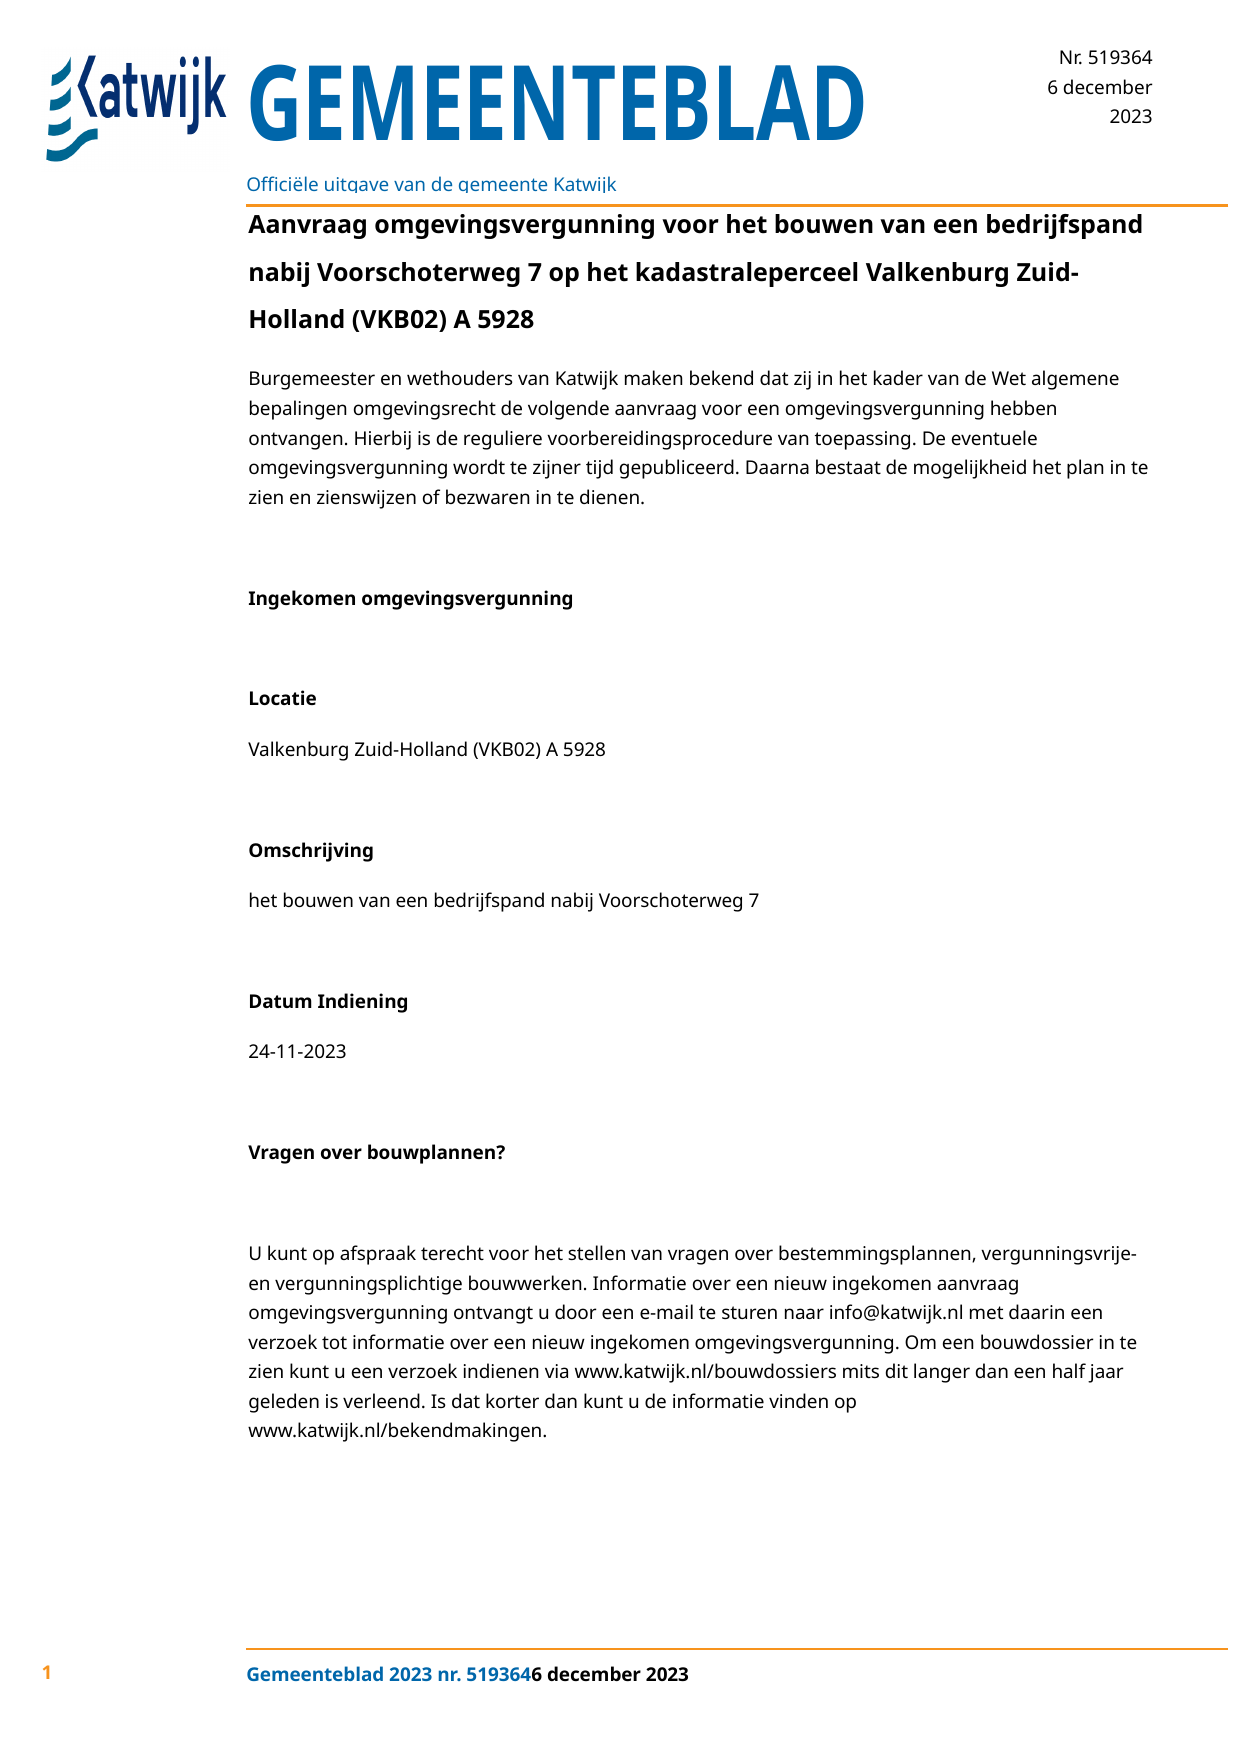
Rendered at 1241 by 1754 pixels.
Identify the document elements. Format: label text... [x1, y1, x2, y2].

text 24-11-2023 [248, 1038, 1152, 1064]
text Valkenburg Zuid-Holland (VKB02) A 5928 [248, 736, 1152, 762]
text Datum Indiening [248, 988, 1152, 1014]
text het bouwen van een bedrijfspand nabij Voorschoterweg 7 [248, 887, 1152, 913]
text Omschrijving [248, 837, 1152, 862]
text Locatie [248, 686, 1152, 711]
text Burgemeester en wethouders van Katwijk maken bekend dat zij in het kader van de Wet algemene bepalingen omgevingsrecht de volgende aanvraag voor een omgevingsvergunning hebben ontvangen. Hierbij is de reguliere voorbereidingsprocedure van toepassing. De eventuele omgevingsvergunning wordt te zijner tijd gepubliceerd. Daarna bestaat de mogelijkheid het plan in te zien en zienswijzen of bezwaren in te dienen. [248, 366, 1152, 509]
text Ingekomen omgevingsvergunning [248, 585, 1152, 610]
picture [41, 47, 231, 172]
text Vragen over bouwplannen? [248, 1139, 1152, 1165]
text Aanvraag omgevingsvergunning voor het bouwen van een bedrijfspand nabij Voorschoterweg 7 op het kadastraleperceel Valkenburg Zuid-Holland (VKB02) A 5928 [248, 207, 1152, 336]
text U kunt op afspraak terecht voor het stellen van vragen over bestemmingsplannen, vergunningsvrije- en vergunningsplichtige bouwwerken. Informatie over een nieuw ingekomen aanvraag omgevingsvergunning ontvangt u door een e-mail te sturen naar info@katwijk.nl met daarin een verzoek tot informatie over een nieuw ingekomen omgevingsvergunning. Om een bouwdossier in te zien kunt u een verzoek indienen via www.katwijk.nl/bouwdossiers mits dit langer dan een half jaar geleden is verleend. Is dat korter dan kunt u de informatie vinden op www.katwijk.nl/bekendmakingen. [248, 1240, 1152, 1443]
